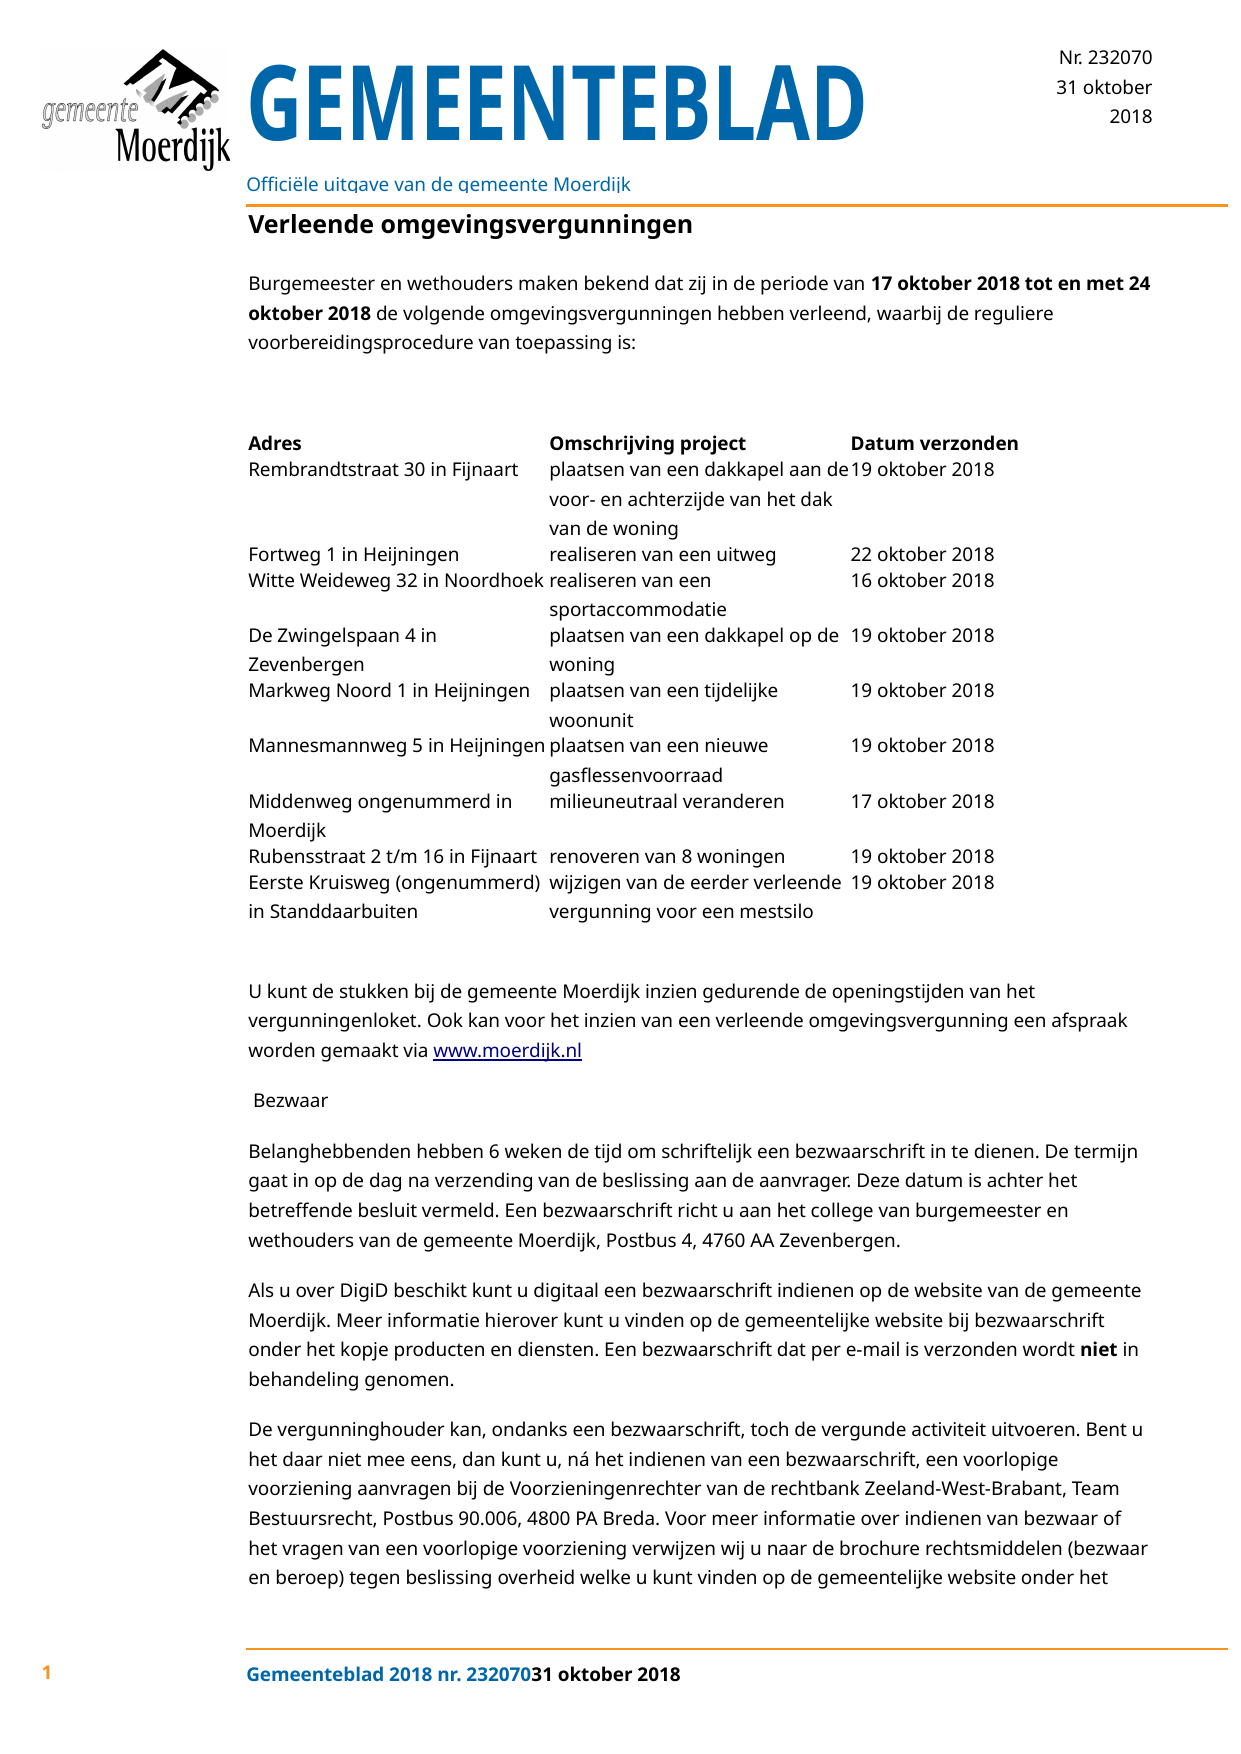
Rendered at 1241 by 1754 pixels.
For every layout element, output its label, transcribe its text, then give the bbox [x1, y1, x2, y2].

table_cell plaatsen van een nieuwe gasflessenvoorraad [549, 733, 850, 788]
table_cell milieuneutraal veranderen [549, 788, 850, 843]
table_cell realiseren van een sportaccommodatie [549, 567, 850, 622]
table_cell Fortweg 1 in Heijningen [248, 541, 549, 567]
table_cell plaatsen van een tijdelijke woonunit [549, 678, 850, 733]
table_cell 19 oktober 2018 [850, 678, 1152, 733]
table_cell 19 oktober 2018 [850, 622, 1152, 677]
table_header Datum verzonden [850, 430, 1152, 456]
text Belanghebbenden hebben 6 weken de tijd om schriftelijk een bezwaarschrift in te dienen. De termijn gaat in op de dag na verzending van de beslissing aan de aanvrager. Deze datum is achter het betreffende besluit vermeld. Een bezwaarschrift richt u aan het college van burgemeester en wethouders van de gemeente Moerdijk, Postbus 4, 4760 AA Zevenbergen. [248, 1138, 1152, 1252]
text Als u over DigiD beschikt kunt u digitaal een bezwaarschrift indienen op de website van de gemeente Moerdijk. Meer informatie hierover kunt u vinden op de gemeentelijke website bij bezwaarschrift onder het kopje producten en diensten. Een bezwaarschrift dat per e-mail is verzonden wordt niet in behandeling genomen. [248, 1277, 1152, 1392]
table_cell 19 oktober 2018 [850, 733, 1152, 788]
table_cell De Zwingelspaan 4 in Zevenbergen [248, 622, 549, 677]
table_cell 19 oktober 2018 [850, 456, 1152, 541]
text De vergunninghouder kan, ondanks een bezwaarschrift, toch de vergunde activiteit uitvoeren. Bent u het daar niet mee eens, dan kunt u, ná het indienen van een bezwaarschrift, een voorlopige voorziening aanvragen bij de Voorzieningenrechter van de rechtbank Zeeland-West-Brabant, Team Bestuursrecht, Postbus 90.006, 4800 PA Breda. Voor meer informatie over indienen van bezwaar of het vragen van een voorlopige voorziening verwijzen wij u naar de brochure rechtsmiddelen (bezwaar en beroep) tegen beslissing overheid welke u kunt vinden op de gemeentelijke website onder het [248, 1416, 1152, 1590]
table_cell realiseren van een uitweg [549, 541, 850, 567]
text Burgemeester en wethouders maken bekend dat zij in de periode van 17 oktober 2018 tot en met 24 oktober 2018 de volgende omgevingsvergunningen hebben verleend, waarbij de reguliere voorbereidingsprocedure van toepassing is: [248, 270, 1152, 355]
table_cell plaatsen van een dakkapel op de woning [549, 622, 850, 677]
table_cell wijzigen van de eerder verleende vergunning voor een mestsilo [549, 869, 850, 924]
table_cell Eerste Kruisweg (ongenummerd) in Standdaarbuiten [248, 869, 549, 924]
table_cell Mannesmannweg 5 in Heijningen [248, 733, 549, 788]
table_cell 16 oktober 2018 [850, 567, 1152, 622]
text Bezwaar [248, 1088, 1152, 1113]
table_header Omschrijving project [549, 430, 850, 456]
table_cell plaatsen van een dakkapel aan de voor- en achterzijde van het dak van de woning [549, 456, 850, 541]
text Verleende omgevingsvergunningen [248, 207, 1152, 241]
table_cell 19 oktober 2018 [850, 843, 1152, 869]
table_header Adres [248, 430, 549, 456]
table_cell Rembrandtstraat 30 in Fijnaart [248, 456, 549, 541]
table_cell 19 oktober 2018 [850, 869, 1152, 924]
table_cell Witte Weideweg 32 in Noordhoek [248, 567, 549, 622]
table_cell Markweg Noord 1 in Heijningen [248, 678, 549, 733]
table_cell Middenweg ongenummerd in Moerdijk [248, 788, 549, 843]
table_cell 22 oktober 2018 [850, 541, 1152, 567]
table_cell renoveren van 8 woningen [549, 843, 850, 869]
table_cell Rubensstraat 2 t/m 16 in Fijnaart [248, 843, 549, 869]
text U kunt de stukken bij de gemeente Moerdijk inzien gedurende de openingstijden van het vergunningenloket. Ook kan voor het inzien van een verleende omgevingsvergunning een afspraak worden gemaakt via www.moerdijk.nl [248, 978, 1152, 1063]
table_cell 17 oktober 2018 [850, 788, 1152, 843]
picture [41, 47, 231, 172]
